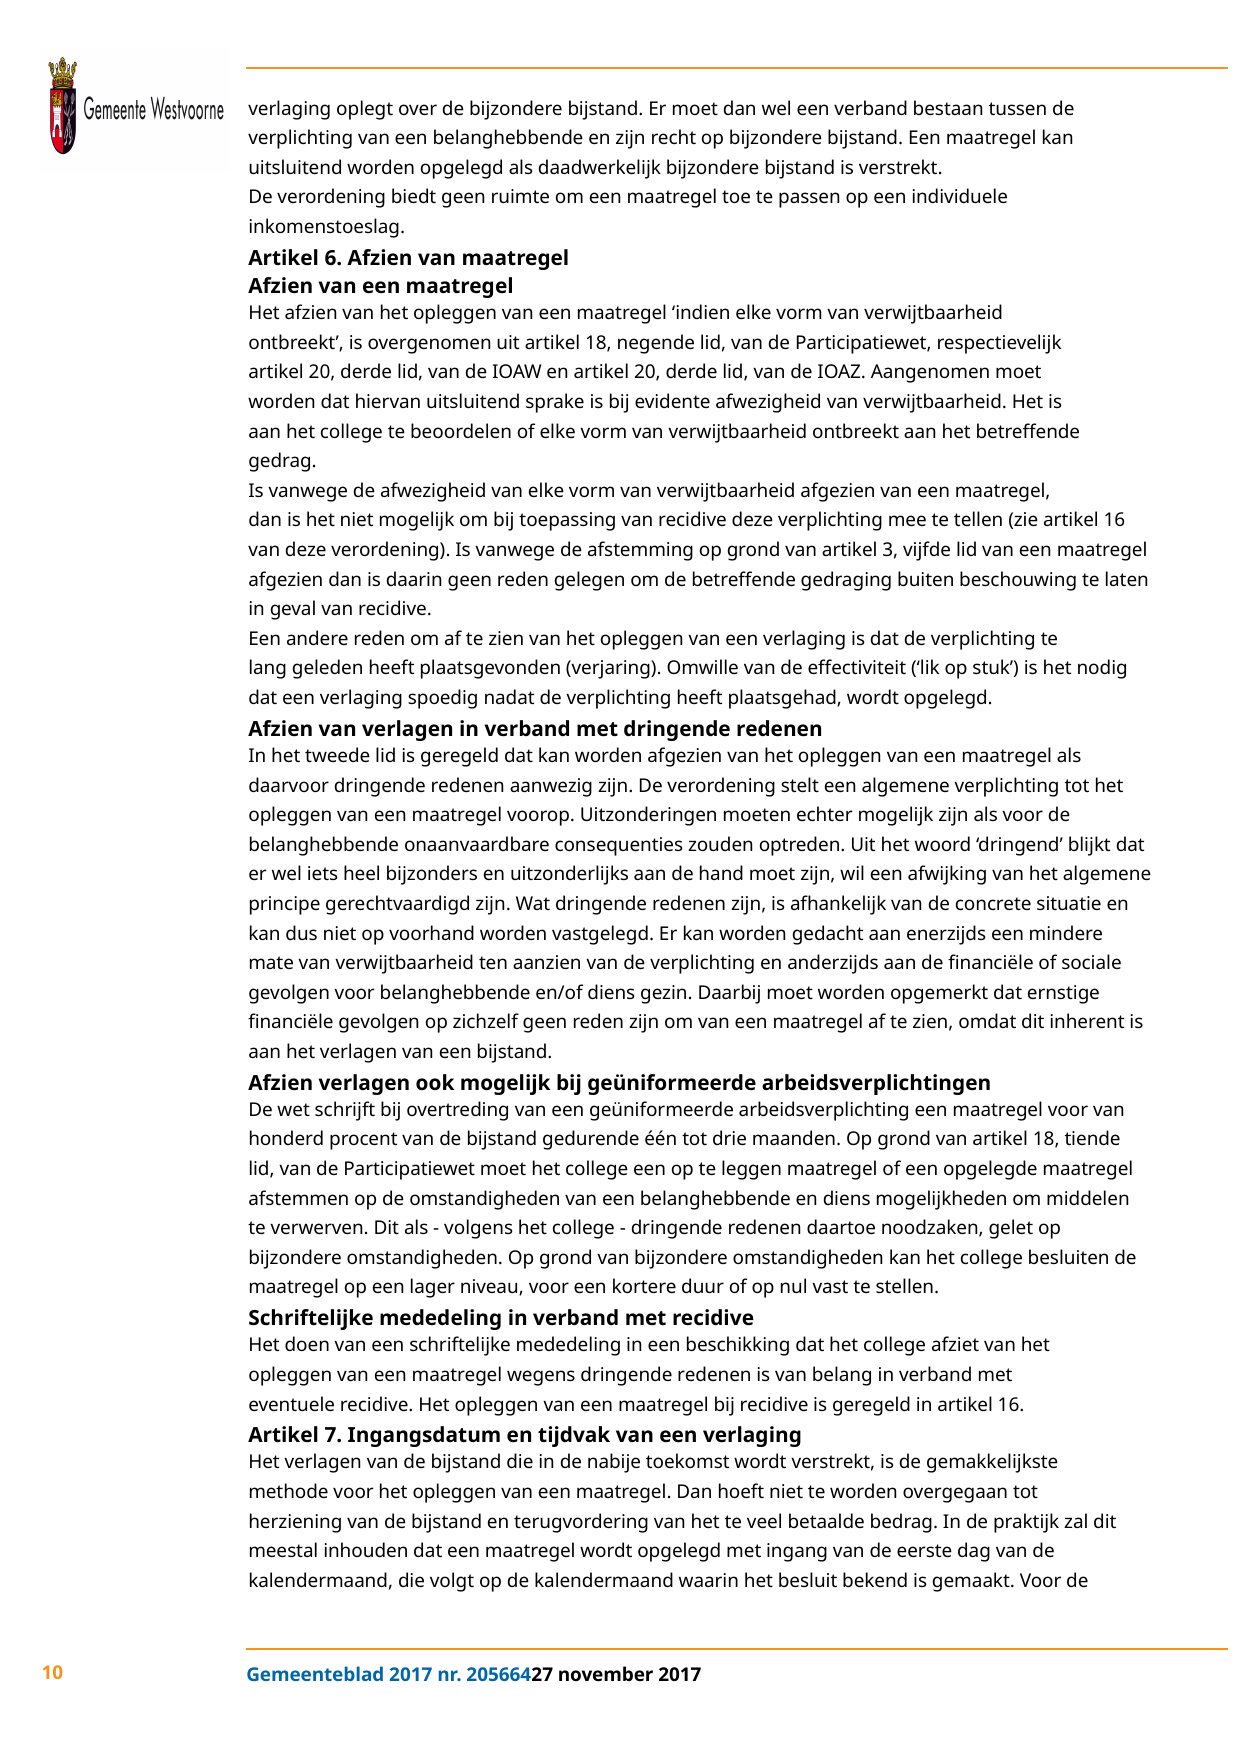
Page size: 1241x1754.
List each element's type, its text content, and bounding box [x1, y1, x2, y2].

text artikel 20, derde lid, van de IOAW en artikel 20, derde lid, van de IOAZ. Aangenomen moet [248, 359, 1152, 384]
text Afzien verlagen ook mogelijk bij geüniformeerde arbeidsverplichtingen [248, 1068, 1152, 1096]
text Het afzien van het opleggen van een maatregel ‘indien elke vorm van verwijtbaarheid [248, 299, 1152, 325]
text eventuele recidive. Het opleggen van een maatregel bij recidive is geregeld in artikel 16. [248, 1391, 1152, 1416]
text lang geleden heeft plaatsgevonden (verjaring). Omwille van de effectiviteit (‘lik op stuk’) is het nodig dat een verlaging spoedig nadat de verplichting heeft plaatsgehad, wordt opgelegd. [248, 654, 1152, 710]
text In het tweede lid is geregeld dat kan worden afgezien van het opleggen van een maatregel als daarvoor dringende redenen aanwezig zijn. De verordening stelt een algemene verplichting tot het opleggen van een maatregel voorop. Uitzonderingen moeten echter mogelijk zijn als voor de belanghebbende onaanvaardbare consequenties zouden optreden. Uit het woord ‘dringend’ blijkt dat er wel iets heel bijzonders en uitzonderlijks aan de hand moet zijn, wil een afwijking van het algemene principe gerechtvaardigd zijn. Wat dringende redenen zijn, is afhankelijk van de concrete situatie en kan dus niet op voorhand worden vastgelegd. Er kan worden gedacht aan enerzijds een mindere mate van verwijtbaarheid ten aanzien van de verplichting en anderzijds aan de financiële of sociale gevolgen voor belanghebbende en/of diens gezin. Daarbij moet worden opgemerkt dat ernstige financiële gevolgen op zichzelf geen reden zijn om van een maatregel af te zien, omdat dit inherent is aan het verlagen van een bijstand. [248, 742, 1152, 1064]
picture [41, 47, 231, 172]
text ontbreekt’, is overgenomen uit artikel 18, negende lid, van de Participatiewet, respectievelijk [248, 329, 1152, 355]
text De wet schrijft bij overtreding van een geüniformeerde arbeidsverplichting een maatregel voor van honderd procent van de bijstand gedurende één tot drie maanden. Op grond van artikel 18, tiende lid, van de Participatiewet moet het college een op te leggen maatregel of een opgelegde maatregel afstemmen op de omstandigheden van een belanghebbende en diens mogelijkheden om middelen te verwerven. Dit als - volgens het college - dringende redenen daartoe noodzaken, gelet op bijzondere omstandigheden. Op grond van bijzondere omstandigheden kan het college besluiten de maatregel op een lager niveau, voor een kortere duur of op nul vast te stellen. [248, 1096, 1152, 1299]
text verlaging oplegt over de bijzondere bijstand. Er moet dan wel een verband bestaan tussen de verplichting van een belanghebbende en zijn recht op bijzondere bijstand. Een maatregel kan uitsluitend worden opgelegd als daadwerkelijk bijzondere bijstand is verstrekt. [248, 95, 1152, 180]
text methode voor het opleggen van een maatregel. Dan hoeft niet te worden overgegaan tot [248, 1478, 1152, 1504]
text De verordening biedt geen ruimte om een maatregel toe te passen op een individuele [248, 183, 1152, 209]
text Artikel 7. Ingangsdatum en tijdvak van een verlaging [248, 1420, 1152, 1449]
text Afzien van een maatregel [248, 271, 1152, 299]
text opleggen van een maatregel wegens dringende redenen is van belang in verband met [248, 1361, 1152, 1387]
text Het doen van een schriftelijke mededeling in een beschikking dat het college afziet van het [248, 1332, 1152, 1357]
text inkomenstoeslag. [248, 213, 1152, 239]
text Artikel 6. Afzien van maatregel [248, 243, 1152, 271]
text herziening van de bijstand en terugvordering van het te veel betaalde bedrag. In de praktijk zal dit meestal inhouden dat een maatregel wordt opgelegd met ingang van de eerste dag van de kalendermaand, die volgt op de kalendermaand waarin het besluit bekend is gemaakt. Voor de [248, 1508, 1152, 1593]
text Een andere reden om af te zien van het opleggen van een verlaging is dat de verplichting te [248, 625, 1152, 651]
text aan het college te beoordelen of elke vorm van verwijtbaarheid ontbreekt aan het betreffende [248, 418, 1152, 444]
text Afzien van verlagen in verband met dringende redenen [248, 714, 1152, 742]
text gedrag. [248, 447, 1152, 473]
text dan is het niet mogelijk om bij toepassing van recidive deze verplichting mee te tellen (zie artikel 16 van deze verordening). Is vanwege de afstemming op grond van artikel 3, vijfde lid van een maatregel afgezien dan is daarin geen reden gelegen om de betreffende gedraging buiten beschouwing te laten in geval van recidive. [248, 507, 1152, 621]
text Is vanwege de afwezigheid van elke vorm van verwijtbaarheid afgezien van een maatregel, [248, 477, 1152, 503]
text worden dat hiervan uitsluitend sprake is bij evidente afwezigheid van verwijtbaarheid. Het is [248, 388, 1152, 414]
text Schriftelijke mededeling in verband met recidive [248, 1303, 1152, 1332]
text Het verlagen van de bijstand die in de nabije toekomst wordt verstrekt, is de gemakkelijkste [248, 1449, 1152, 1474]
